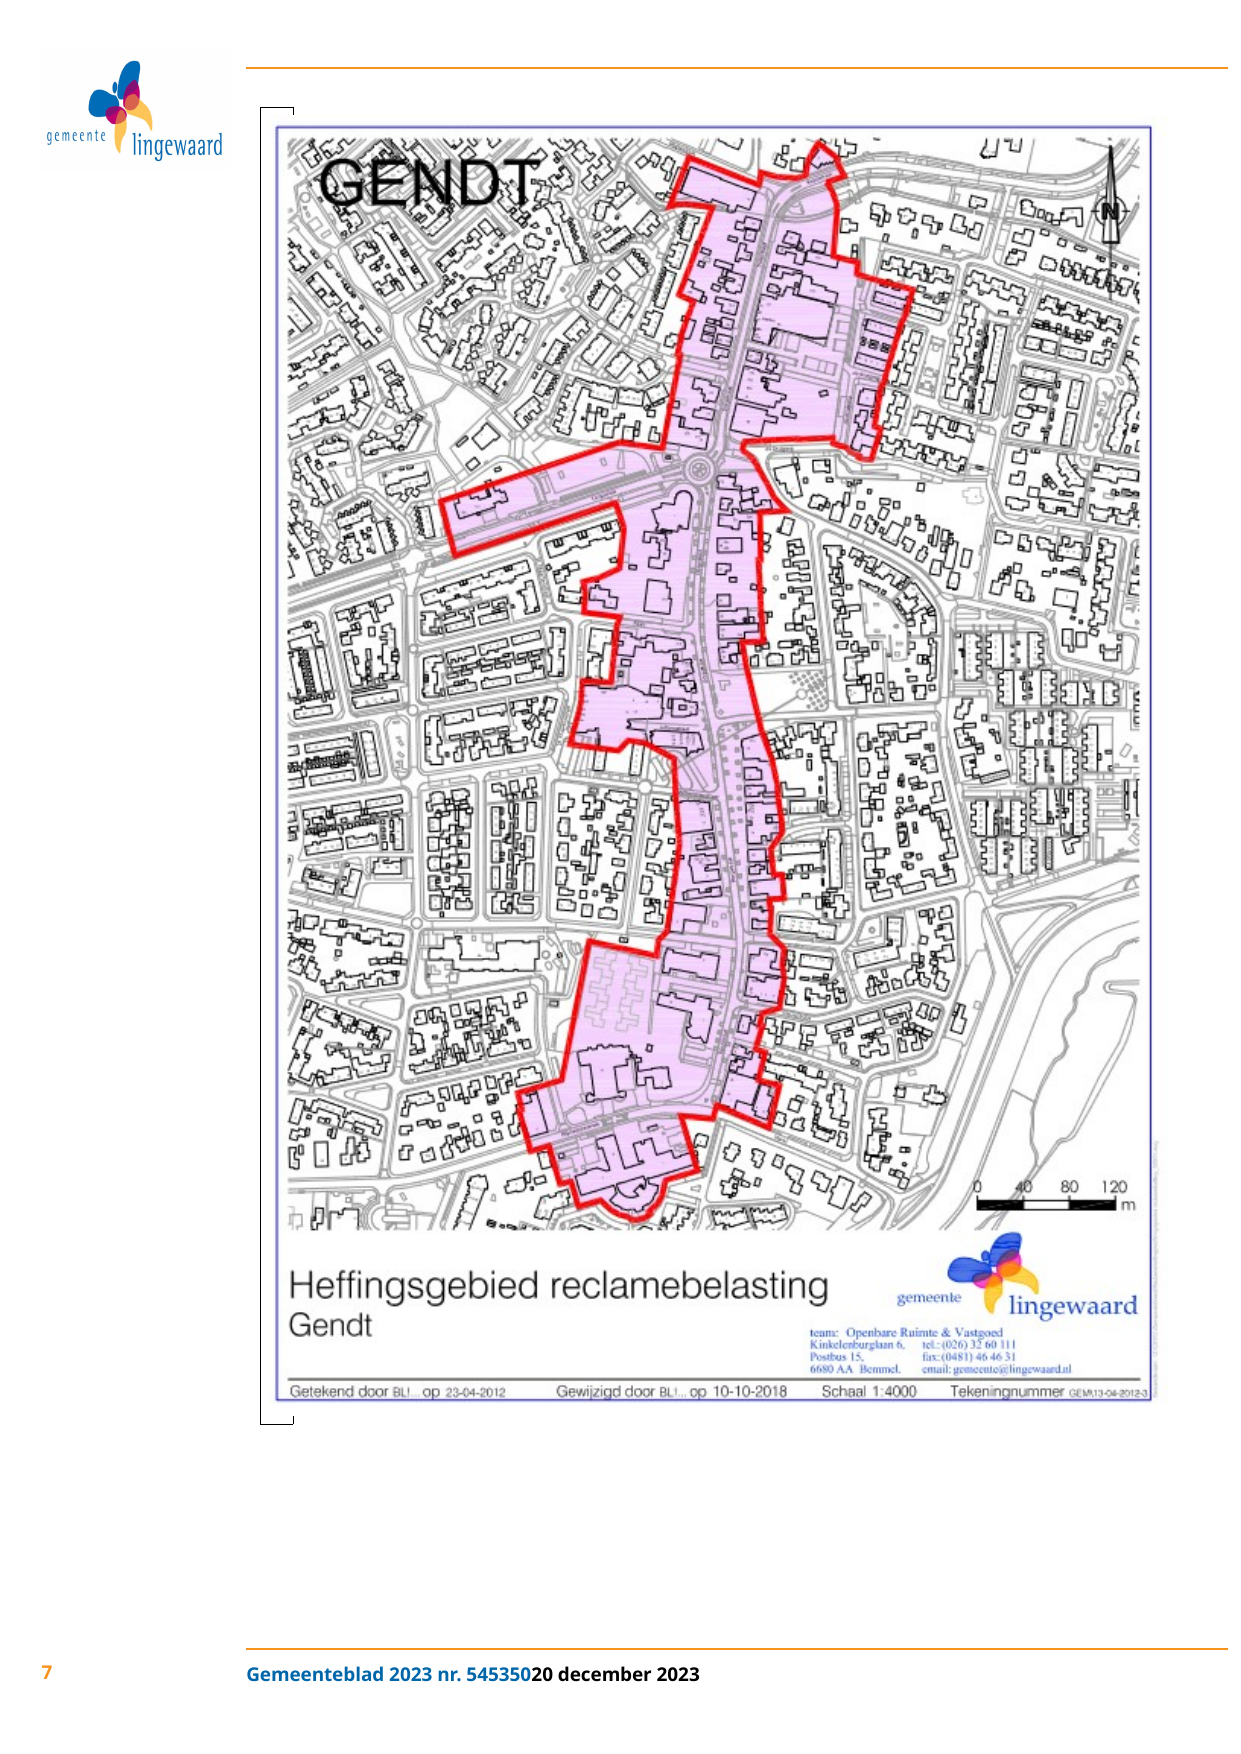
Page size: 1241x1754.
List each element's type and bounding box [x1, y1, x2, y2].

picture [268, 115, 1173, 1416]
picture [41, 47, 231, 172]
